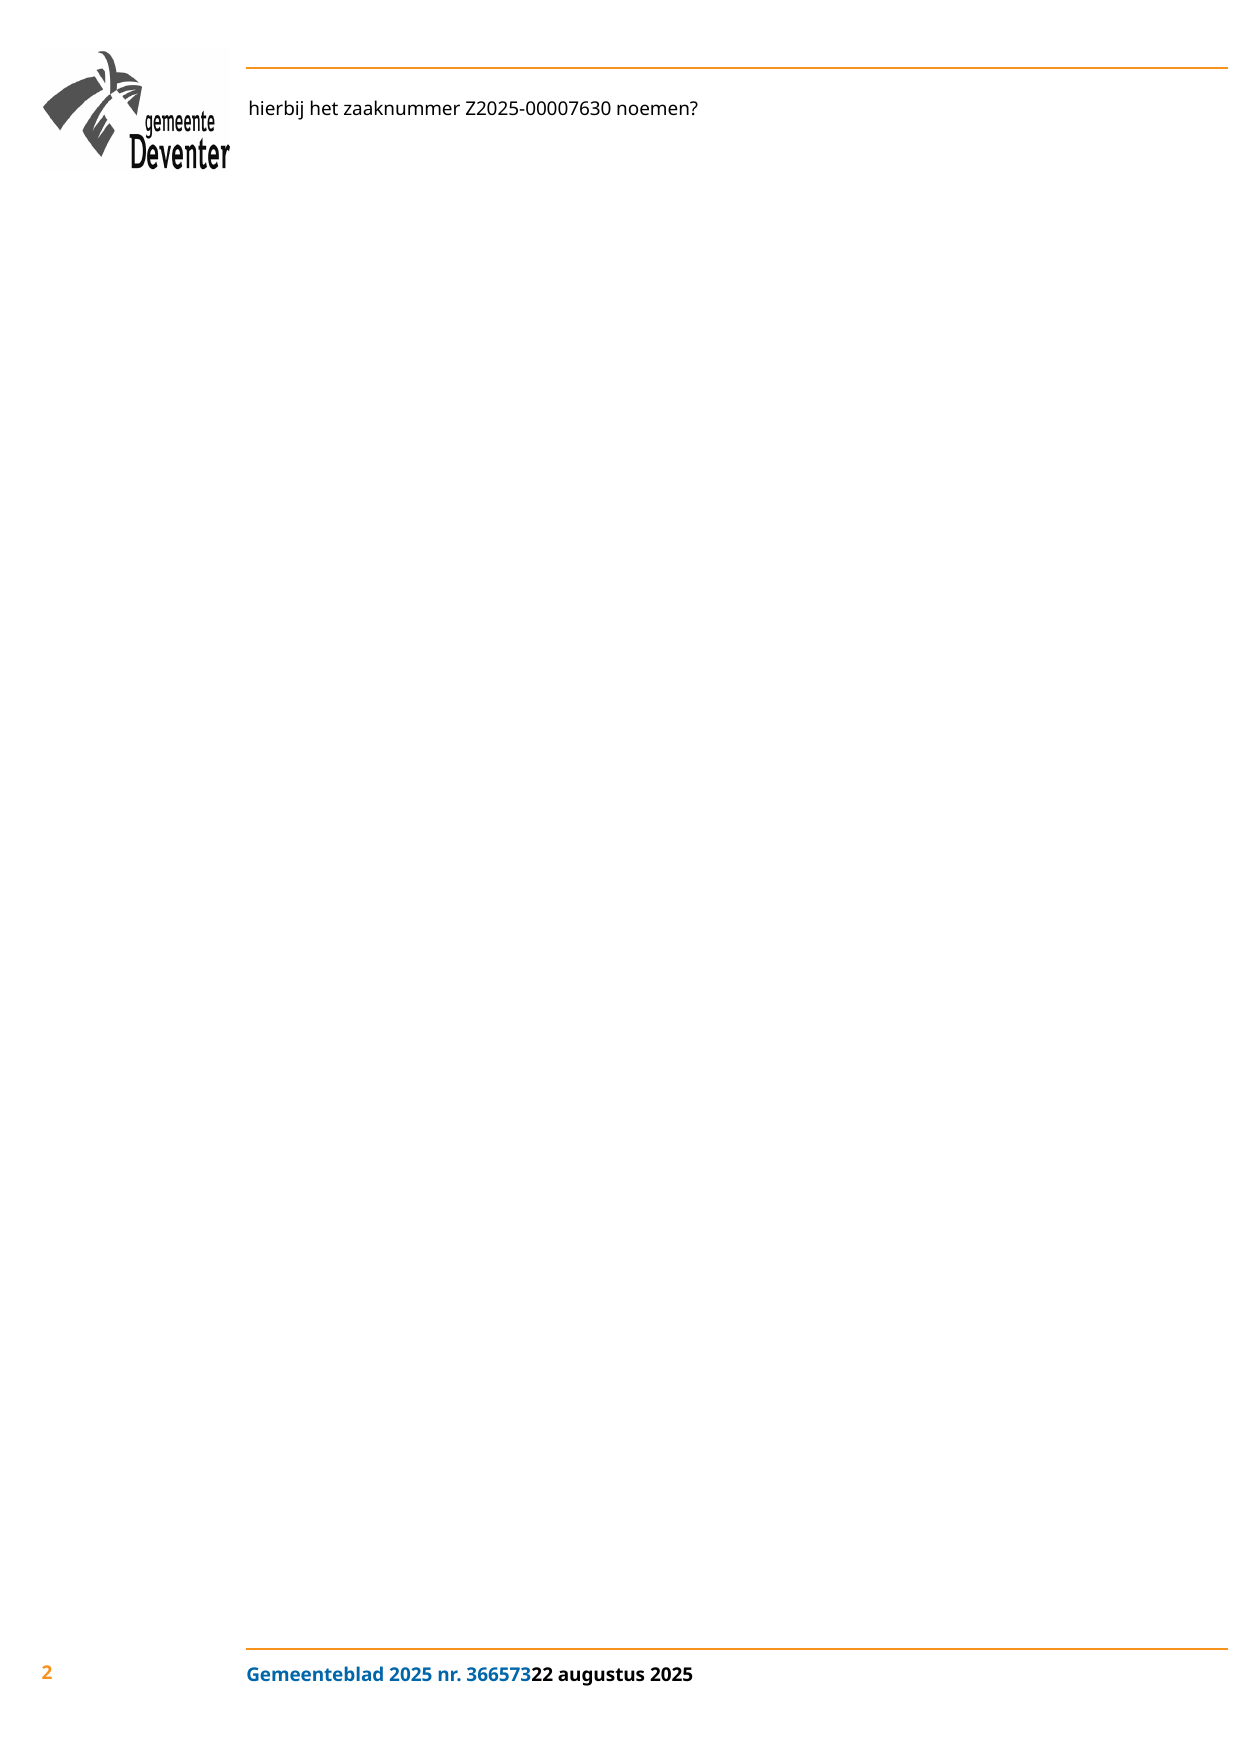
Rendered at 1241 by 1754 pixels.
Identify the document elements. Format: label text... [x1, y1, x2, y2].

picture [41, 47, 231, 172]
text hierbij het zaaknummer Z2025-00007630 noemen? [248, 95, 1152, 121]
